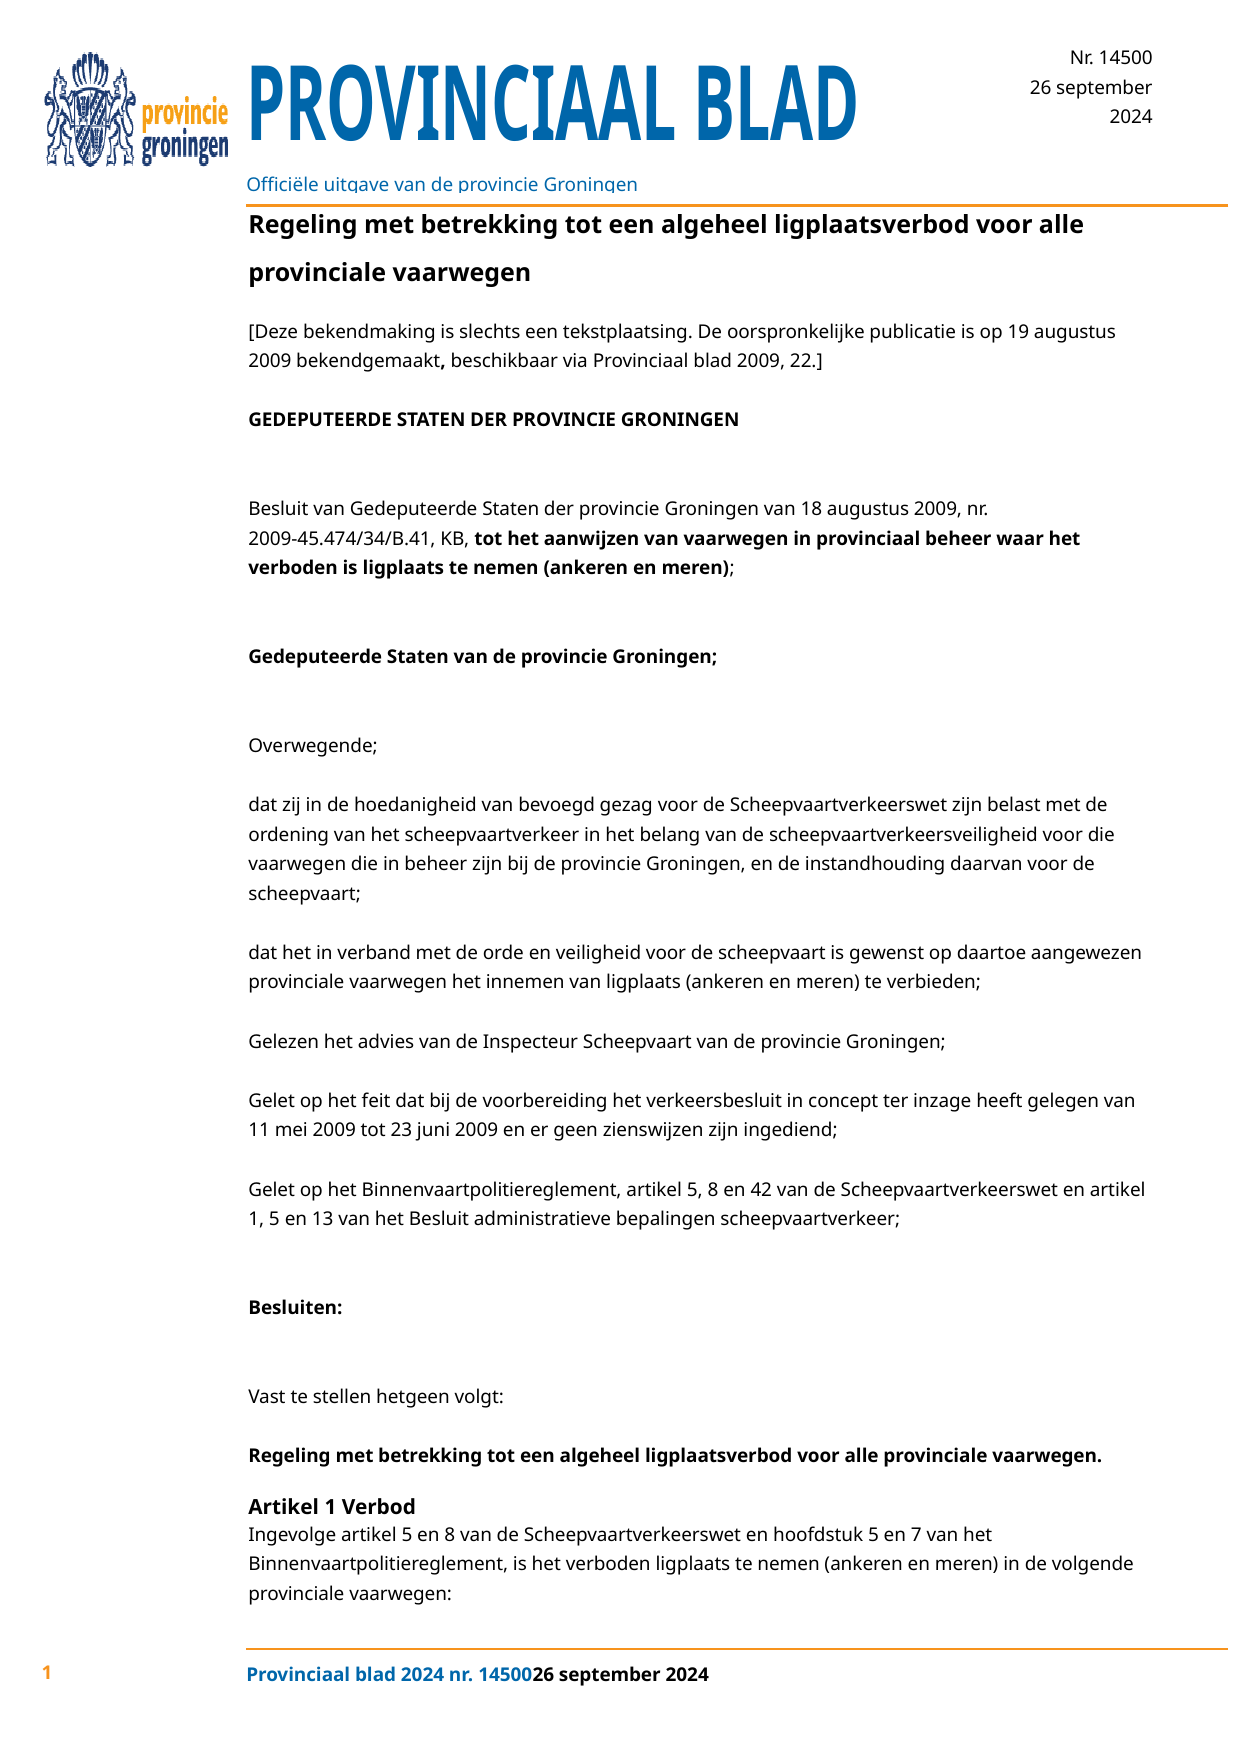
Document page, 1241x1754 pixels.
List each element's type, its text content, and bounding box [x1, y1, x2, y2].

text Regeling met betrekking tot een algeheel ligplaatsverbod voor alle provinciale vaarwegen [248, 207, 1152, 288]
text Gelet op het Binnenvaartpolitiereglement, artikel 5, 8 en 42 van de Scheepvaartverkeerswet en artikel 1, 5 en 13 van het Besluit administratieve bepalingen scheepvaartverkeer; [248, 1176, 1152, 1231]
text Ingevolge artikel 5 en 8 van de Scheepvaartverkeerswet en hoofdstuk 5 en 7 van het Binnenvaartpolitiereglement, is het verboden ligplaats te nemen (ankeren en meren) in de volgende provinciale vaarwegen: [248, 1521, 1152, 1606]
text dat zij in de hoedanigheid van bevoegd gezag voor de Scheepvaartverkeerswet zijn belast met de ordening van het scheepvaartverkeer in het belang van de scheepvaartverkeersveiligheid voor die vaarwegen die in beheer zijn bij de provincie Groningen, en de instandhouding daarvan voor de scheepvaart; [248, 791, 1152, 906]
text Vast te stellen hetgeen volgt: [248, 1383, 1152, 1409]
text Artikel 1 Verbod [248, 1492, 1152, 1521]
text Regeling met betrekking tot een algeheel ligplaatsverbod voor alle provinciale vaarwegen. [248, 1442, 1152, 1468]
text Gelezen het advies van de Inspecteur Scheepvaart van de provincie Groningen; [248, 1028, 1152, 1054]
text Overwegende; [248, 732, 1152, 758]
text Besluiten: [248, 1294, 1152, 1320]
text Gedeputeerde Staten van de provincie Groningen; [248, 643, 1152, 669]
text GEDEPUTEERDE STATEN DER PROVINCIE GRONINGEN [248, 407, 1152, 432]
text dat het in verband met de orde en veiligheid voor de scheepvaart is gewenst op daartoe aangewezen provinciale vaarwegen het innemen van ligplaats (ankeren en meren) te verbieden; [248, 939, 1152, 994]
text Besluit van Gedeputeerde Staten der provincie Groningen van 18 augustus 2009, nr. 2009-45.474/34/B.41, KB, tot het aanwijzen van vaarwegen in provinciaal beheer waar het verboden is ligplaats te nemen (ankeren en meren); [248, 495, 1152, 580]
text [Deze bekendmaking is slechts een tekstplaatsing. De oorspronkelijke publicatie is op 19 augustus 2009 bekendgemaakt, beschikbaar via Provinciaal blad 2009, 22.] [248, 318, 1152, 373]
picture [41, 47, 231, 172]
text Gelet op het feit dat bij de voorbereiding het verkeersbesluit in concept ter inzage heeft gelegen van 11 mei 2009 tot 23 juni 2009 en er geen zienswijzen zijn ingediend; [248, 1087, 1152, 1142]
